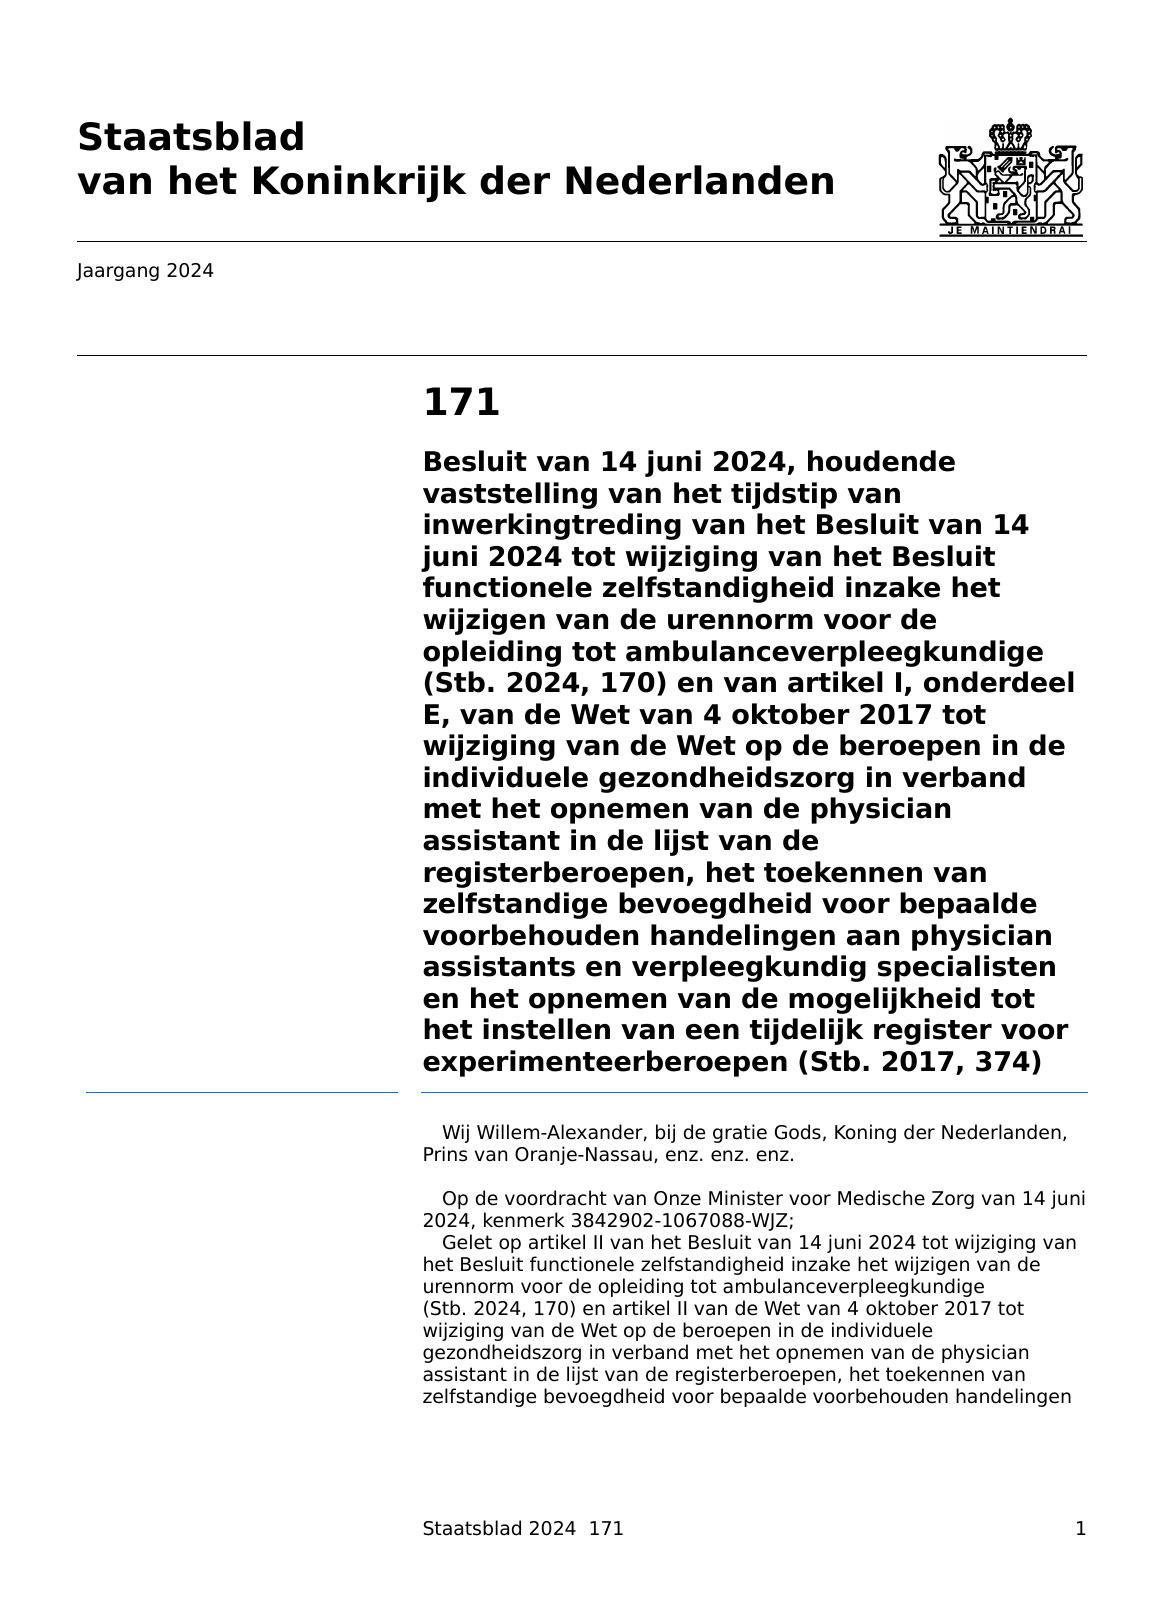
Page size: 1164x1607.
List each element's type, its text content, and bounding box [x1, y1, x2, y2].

table_header Staatsblad van het Koninkrijk der Nederlanden [77, 100, 886, 241]
text Op de voordracht van Onze Minister voor Medische Zorg van 14 juni 2024, kenmerk 3842902-1067088-WJZ; [422, 1188, 1087, 1232]
text Gelet op artikel II van het Besluit van 14 juni 2024 tot wijziging van het Besluit functionele zelfstandigheid inzake het wijzigen van de urennorm voor de opleiding tot ambulanceverpleegkundige (Stb. 2024, 170) en artikel II van de Wet van 4 oktober 2017 tot wijziging van de Wet op de beroepen in de individuele gezondheidszorg in verband met het opnemen van de physician assistant in de lijst van de registerberoepen, het toekennen van zelfstandige bevoegdheid voor bepaalde voorbehouden handelingen [422, 1232, 1087, 1408]
table_header [886, 100, 1087, 241]
subtitle 171 [422, 381, 1087, 424]
text Wij Willem-Alexander, bij de gratie Gods, Koning der Nederlanden, Prins van Oranje-Nassau, enz. enz. enz. [422, 1122, 1087, 1166]
picture [936, 115, 1087, 240]
table_cell Jaargang 2024 [77, 242, 1087, 355]
text Besluit van 14 juni 2024, houdende vaststelling van het tijdstip van inwerkingtreding van het Besluit van 14 juni 2024 tot wijziging van het Besluit functionele zelfstandigheid inzake het wijzigen van de urennorm voor de opleiding tot ambulanceverpleegkundige (Stb. 2024, 170) en van artikel I, onderdeel E, van de Wet van 4 oktober 2017 tot wijziging van de Wet op de beroepen in de individuele gezondheidszorg in verband met het opnemen van de physician assistant in de lijst van de registerberoepen, het toekennen van zelfstandige bevoegdheid voor bepaalde voorbehouden handelingen aan physician assistants en verpleegkundig specialisten en het opnemen van de mogelijkheid tot het instellen van een tijdelijk register voor experimenteerberoepen (Stb. 2017, 374) [422, 447, 1087, 1078]
